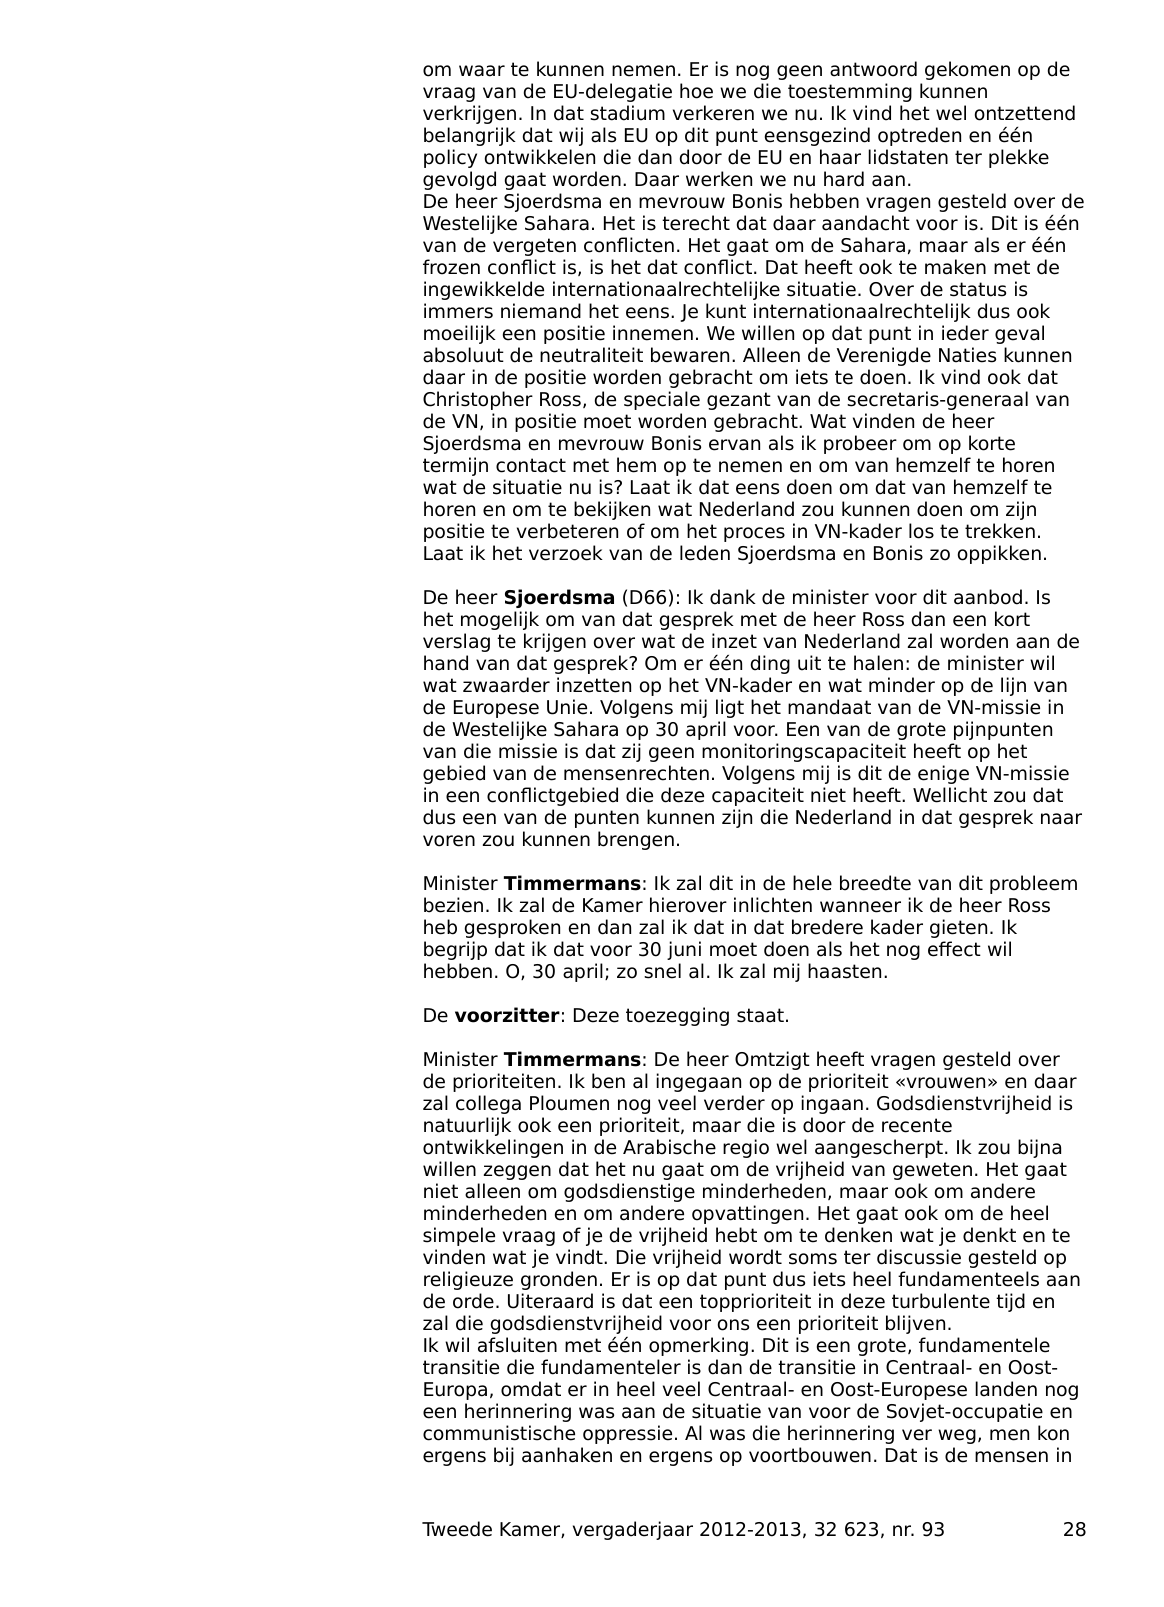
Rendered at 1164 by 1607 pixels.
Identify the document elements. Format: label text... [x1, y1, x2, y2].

text De heer Sjoerdsma en mevrouw Bonis hebben vragen gesteld over de Westelijke Sahara. Het is terecht dat daar aandacht voor is. Dit is één van de vergeten conflicten. Het gaat om de Sahara, maar als er één frozen conflict is, is het dat conflict. Dat heeft ook te maken met de ingewikkelde internationaalrechtelijke situatie. Over de status is immers niemand het eens. Je kunt internationaalrechtelijk dus ook moeilijk een positie innemen. We willen op dat punt in ieder geval absoluut de neutraliteit bewaren. Alleen de Verenigde Naties kunnen daar in de positie worden gebracht om iets te doen. Ik vind ook dat Christopher Ross, de speciale gezant van de secretaris-generaal van de VN, in positie moet worden gebracht. Wat vinden de heer Sjoerdsma en mevrouw Bonis ervan als ik probeer om op korte termijn contact met hem op te nemen en om van hemzelf te horen wat de situatie nu is? Laat ik dat eens doen om dat van hemzelf te horen en om te bekijken wat Nederland zou kunnen doen om zijn positie te verbeteren of om het proces in VN-kader los te trekken. Laat ik het verzoek van de leden Sjoerdsma en Bonis zo oppikken. [422, 191, 1087, 564]
text De voorzitter: Deze toezegging staat. [422, 1005, 1087, 1027]
text om waar te kunnen nemen. Er is nog geen antwoord gekomen op de vraag van de EU-delegatie hoe we die toestemming kunnen verkrijgen. In dat stadium verkeren we nu. Ik vind het wel ontzettend belangrijk dat wij als EU op dit punt eensgezind optreden en één policy ontwikkelen die dan door de EU en haar lidstaten ter plekke gevolgd gaat worden. Daar werken we nu hard aan. [422, 59, 1087, 191]
text Minister Timmermans: De heer Omtzigt heeft vragen gesteld over de prioriteiten. Ik ben al ingegaan op de prioriteit «vrouwen» en daar zal collega Ploumen nog veel verder op ingaan. Godsdienstvrijheid is natuurlijk ook een prioriteit, maar die is door de recente ontwikkelingen in de Arabische regio wel aangescherpt. Ik zou bijna willen zeggen dat het nu gaat om de vrijheid van geweten. Het gaat niet alleen om godsdienstige minderheden, maar ook om andere minderheden en om andere opvattingen. Het gaat ook om de heel simpele vraag of je de vrijheid hebt om te denken wat je denkt en te vinden wat je vindt. Die vrijheid wordt soms ter discussie gesteld op religieuze gronden. Er is op dat punt dus iets heel fundamenteels aan de orde. Uiteraard is dat een topprioriteit in deze turbulente tijd en zal die godsdienstvrijheid voor ons een prioriteit blijven. [422, 1049, 1087, 1335]
text Ik wil afsluiten met één opmerking. Dit is een grote, fundamentele transitie die fundamenteler is dan de transitie in Centraal- en Oost-Europa, omdat er in heel veel Centraal- en Oost-Europese landen nog een herinnering was aan de situatie van voor de Sovjet-occupatie en communistische oppressie. Al was die herinnering ver weg, men kon ergens bij aanhaken en ergens op voortbouwen. Dat is de mensen in [422, 1335, 1087, 1467]
text Minister Timmermans: Ik zal dit in de hele breedte van dit probleem bezien. Ik zal de Kamer hierover inlichten wanneer ik de heer Ross heb gesproken en dan zal ik dat in dat bredere kader gieten. Ik begrijp dat ik dat voor 30 juni moet doen als het nog effect wil hebben. O, 30 april; zo snel al. Ik zal mij haasten. [422, 873, 1087, 983]
text De heer Sjoerdsma (D66): Ik dank de minister voor dit aanbod. Is het mogelijk om van dat gesprek met de heer Ross dan een kort verslag te krijgen over wat de inzet van Nederland zal worden aan de hand van dat gesprek? Om er één ding uit te halen: de minister wil wat zwaarder inzetten op het VN-kader en wat minder op de lijn van de Europese Unie. Volgens mij ligt het mandaat van de VN-missie in de Westelijke Sahara op 30 april voor. Een van de grote pijnpunten van die missie is dat zij geen monitoringscapaciteit heeft op het gebied van de mensenrechten. Volgens mij is dit de enige VN-missie in een conflictgebied die deze capaciteit niet heeft. Wellicht zou dat dus een van de punten kunnen zijn die Nederland in dat gesprek naar voren zou kunnen brengen. [422, 587, 1087, 851]
